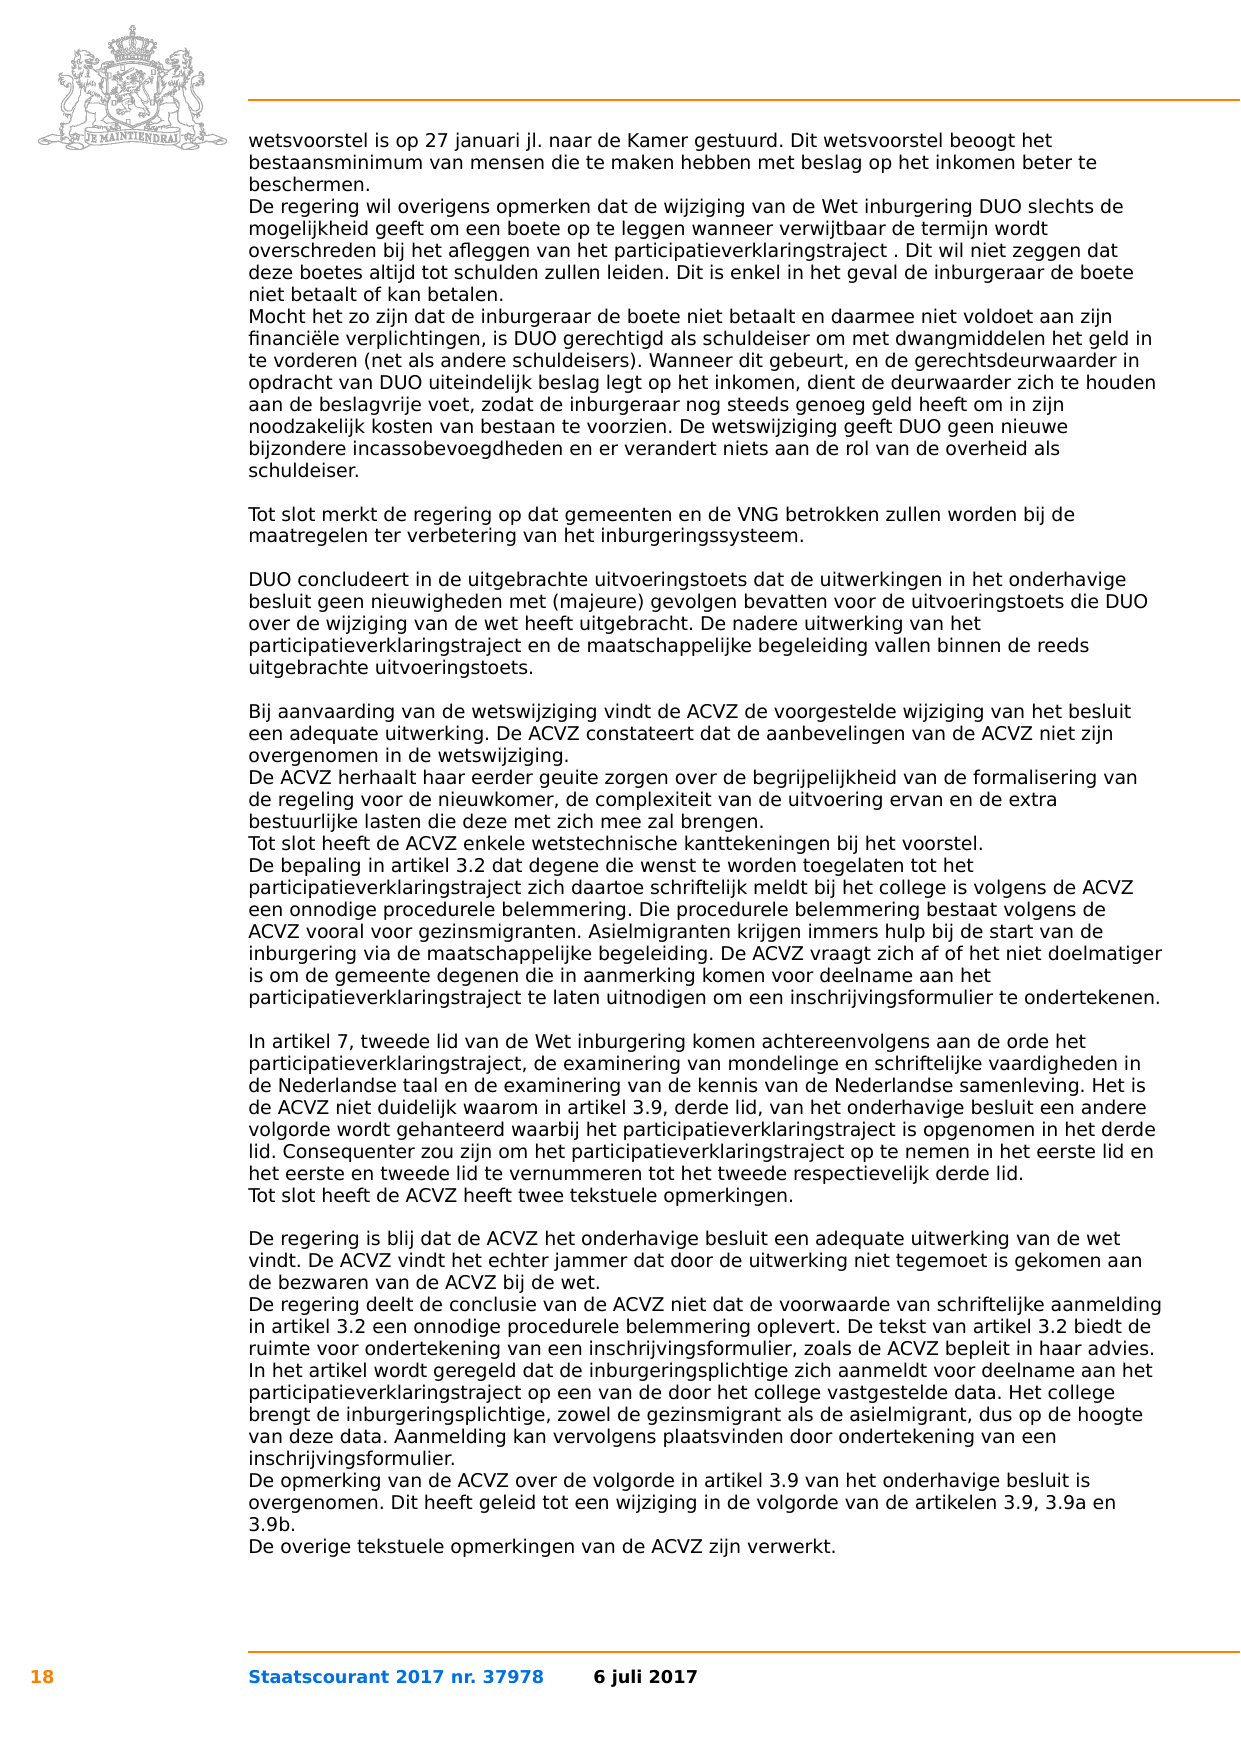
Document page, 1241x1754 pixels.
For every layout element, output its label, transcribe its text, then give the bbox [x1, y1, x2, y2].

text Bij aanvaarding van de wetswijziging vindt de ACVZ de voorgestelde wijziging van het besluit een adequate uitwerking. De ACVZ constateert dat de aanbevelingen van de ACVZ niet zijn overgenomen in de wetswijziging. [248, 701, 1163, 767]
text wetsvoorstel is op 27 januari jl. naar de Kamer gestuurd. Dit wetsvoorstel beoogt het bestaansminimum van mensen die te maken hebben met beslag op het inkomen beter te beschermen. [248, 130, 1163, 196]
text Tot slot heeft de ACVZ enkele wetstechnische kanttekeningen bij het voorstel. [248, 833, 1163, 855]
text De opmerking van de ACVZ over de volgorde in artikel 3.9 van het onderhavige besluit is overgenomen. Dit heeft geleid tot een wijziging in de volgorde van de artikelen 3.9, 3.9a en 3.9b. [248, 1470, 1163, 1536]
text De bepaling in artikel 3.2 dat degene die wenst te worden toegelaten tot het participatieverklaringstraject zich daartoe schriftelijk meldt bij het college is volgens de ACVZ een onnodige procedurele belemmering. Die procedurele belemmering bestaat volgens de ACVZ vooral voor gezinsmigranten. Asielmigranten krijgen immers hulp bij de start van de inburgering via de maatschappelijke begeleiding. De ACVZ vraagt zich af of het niet doelmatiger is om de gemeente degenen die in aanmerking komen voor deelname aan het participatieverklaringstraject te laten uitnodigen om een inschrijvingsformulier te ondertekenen. [248, 855, 1163, 1009]
text De ACVZ herhaalt haar eerder geuite zorgen over de begrijpelijkheid van de formalisering van de regeling voor de nieuwkomer, de complexiteit van de uitvoering ervan en de extra bestuurlijke lasten die deze met zich mee zal brengen. [248, 767, 1163, 833]
text De overige tekstuele opmerkingen van de ACVZ zijn verwerkt. [248, 1536, 1163, 1558]
text De regering is blij dat de ACVZ het onderhavige besluit een adequate uitwerking van de wet vindt. De ACVZ vindt het echter jammer dat door de uitwerking niet tegemoet is gekomen aan de bezwaren van de ACVZ bij de wet. [248, 1228, 1163, 1294]
text Tot slot heeft de ACVZ heeft twee tekstuele opmerkingen. [248, 1184, 1163, 1206]
text DUO concludeert in de uitgebrachte uitvoeringstoets dat de uitwerkingen in het onderhavige besluit geen nieuwigheden met (majeure) gevolgen bevatten voor de uitvoeringstoets die DUO over de wijziging van de wet heeft uitgebracht. De nadere uitwerking van het participatieverklaringstraject en de maatschappelijke begeleiding vallen binnen de reeds uitgebrachte uitvoeringstoets. [248, 569, 1163, 679]
text Mocht het zo zijn dat de inburgeraar de boete niet betaalt en daarmee niet voldoet aan zijn financiële verplichtingen, is DUO gerechtigd als schuldeiser om met dwangmiddelen het geld in te vorderen (net als andere schuldeisers). Wanneer dit gebeurt, en de gerechtsdeurwaarder in opdracht van DUO uiteindelijk beslag legt op het inkomen, dient de deurwaarder zich te houden aan de beslagvrije voet, zodat de inburgeraar nog steeds genoeg geld heeft om in zijn noodzakelijk kosten van bestaan te voorzien. De wetswijziging geeft DUO geen nieuwe bijzondere incassobevoegdheden en er verandert niets aan de rol van de overheid als schuldeiser. [248, 306, 1163, 482]
text De regering wil overigens opmerken dat de wijziging van de Wet inburgering DUO slechts de mogelijkheid geeft om een boete op te leggen wanneer verwijtbaar de termijn wordt overschreden bij het afleggen van het participatieverklaringstraject . Dit wil niet zeggen dat deze boetes altijd tot schulden zullen leiden. Dit is enkel in het geval de inburgeraar de boete niet betaalt of kan betalen. [248, 196, 1163, 306]
picture [38, 25, 227, 150]
text Tot slot merkt de regering op dat gemeenten en de VNG betrokken zullen worden bij de maatregelen ter verbetering van het inburgeringssysteem. [248, 503, 1163, 547]
text De regering deelt de conclusie van de ACVZ niet dat de voorwaarde van schriftelijke aanmelding in artikel 3.2 een onnodige procedurele belemmering oplevert. De tekst van artikel 3.2 biedt de ruimte voor ondertekening van een inschrijvingsformulier, zoals de ACVZ bepleit in haar advies. In het artikel wordt geregeld dat de inburgeringsplichtige zich aanmeldt voor deelname aan het participatieverklaringstraject op een van de door het college vastgestelde data. Het college brengt de inburgeringsplichtige, zowel de gezinsmigrant als de asielmigrant, dus op de hoogte van deze data. Aanmelding kan vervolgens plaatsvinden door ondertekening van een inschrijvingsformulier. [248, 1294, 1163, 1470]
text In artikel 7, tweede lid van de Wet inburgering komen achtereenvolgens aan de orde het participatieverklaringstraject, de examinering van mondelinge en schriftelijke vaardigheden in de Nederlandse taal en de examinering van de kennis van de Nederlandse samenleving. Het is de ACVZ niet duidelijk waarom in artikel 3.9, derde lid, van het onderhavige besluit een andere volgorde wordt gehanteerd waarbij het participatieverklaringstraject is opgenomen in het derde lid. Consequenter zou zijn om het participatieverklaringstraject op te nemen in het eerste lid en het eerste en tweede lid te vernummeren tot het tweede respectievelijk derde lid. [248, 1031, 1163, 1184]
